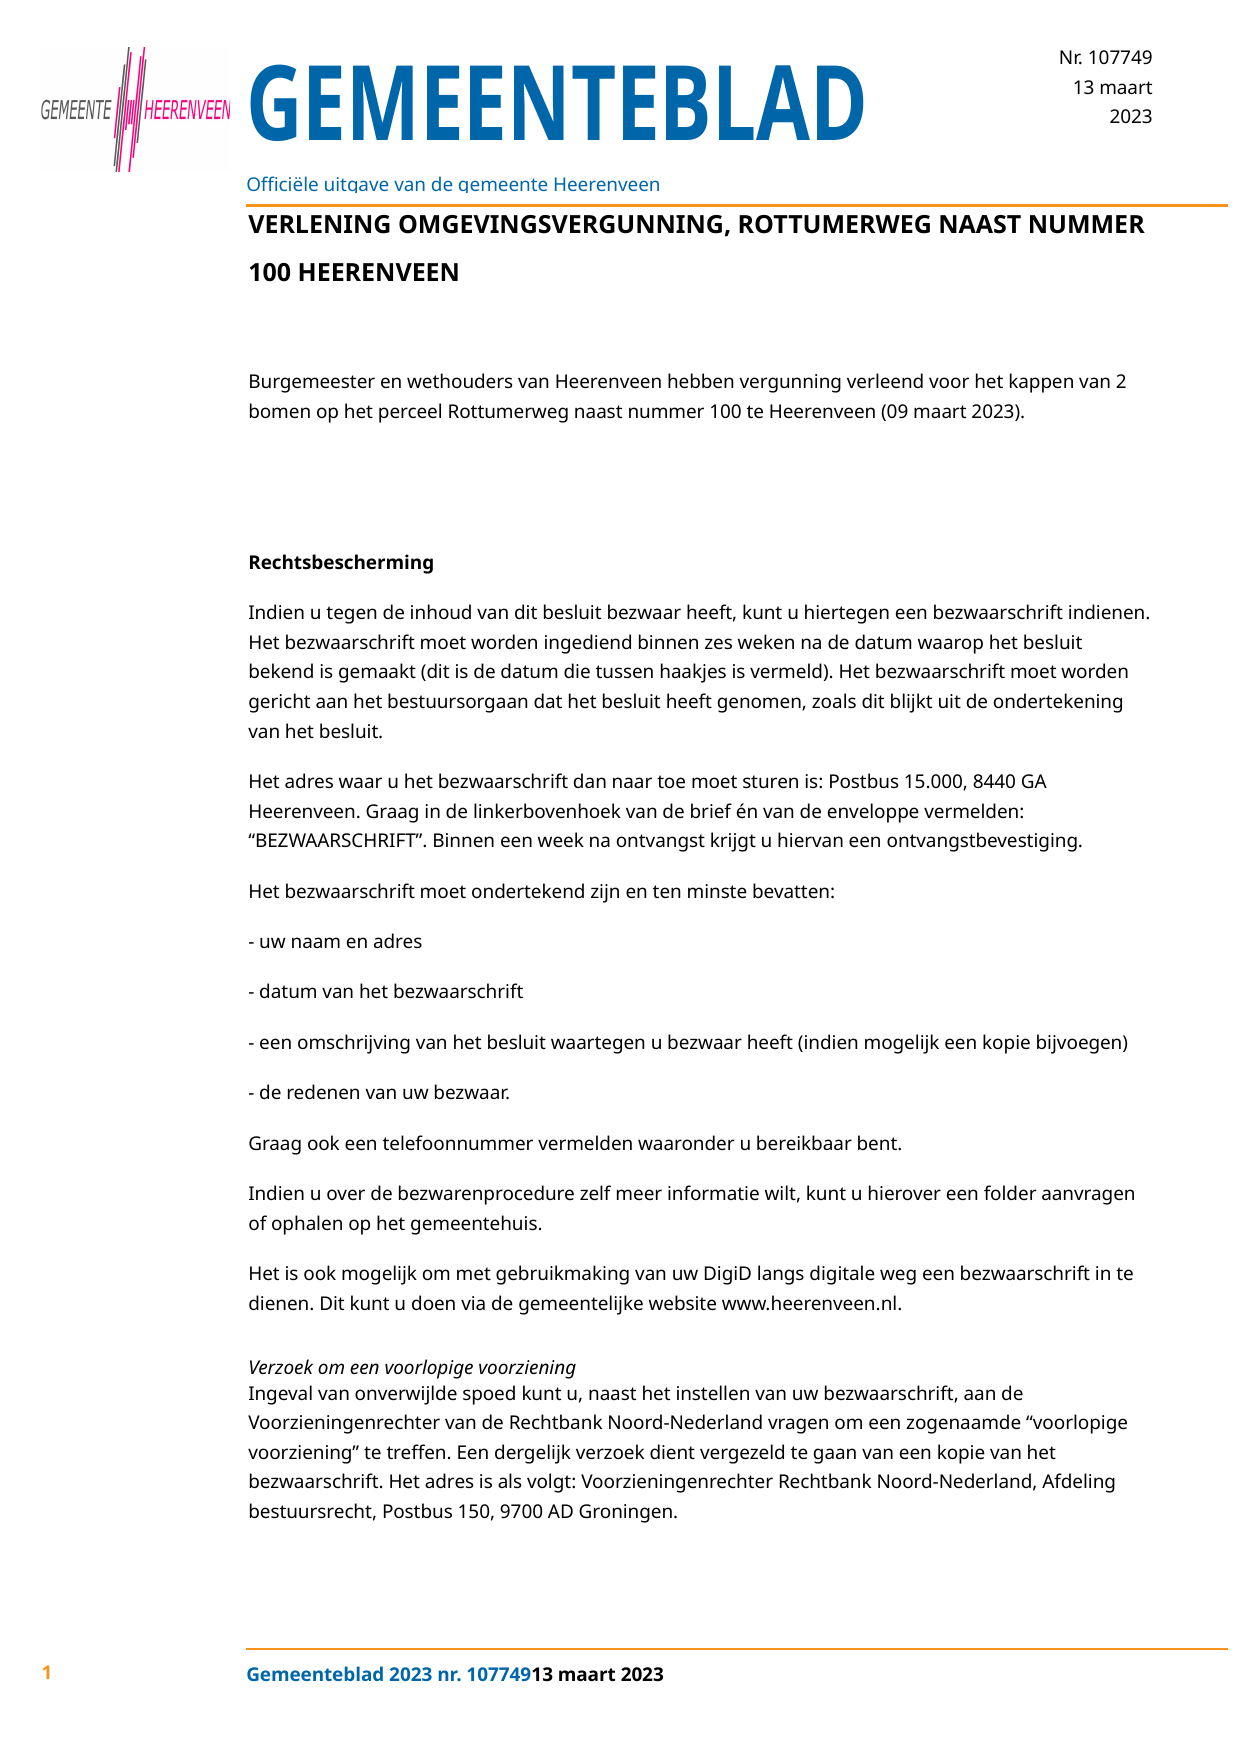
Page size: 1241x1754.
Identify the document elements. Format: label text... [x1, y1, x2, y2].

text Het bezwaarschrift moet ondertekend zijn en ten minste bevatten: [248, 878, 1152, 904]
text Graag ook een telefoonnummer vermelden waaronder u bereikbaar bent. [248, 1130, 1152, 1156]
text Indien u over de bezwarenprocedure zelf meer informatie wilt, kunt u hierover een folder aanvragen of ophalen op het gemeentehuis. [248, 1180, 1152, 1236]
text Het is ook mogelijk om met gebruikmaking van uw DigiD langs digitale weg een bezwaarschrift in te dienen. Dit kunt u doen via de gemeentelijke website www.heerenveen.nl. [248, 1260, 1152, 1316]
text - datum van het bezwaarschrift [248, 979, 1152, 1004]
text Ingeval van onverwijlde spoed kunt u, naast het instellen van uw bezwaarschrift, aan de Voorzieningenrechter van de Rechtbank Noord-Nederland vragen om een zogenaamde “voorlopige voorziening” te treffen. Een dergelijk verzoek dient vergezeld te gaan van een kopie van het bezwaarschrift. Het adres is als volgt: Voorzieningenrechter Rechtbank Noord-Nederland, Afdeling bestuursrecht, Postbus 150, 9700 AD Groningen. [248, 1380, 1152, 1524]
text - de redenen van uw bezwaar. [248, 1079, 1152, 1105]
picture [41, 47, 231, 172]
text Rechtsbescherming [248, 549, 1152, 575]
text - een omschrijving van het besluit waartegen u bezwaar heeft (indien mogelijk een kopie bijvoegen) [248, 1029, 1152, 1055]
text Indien u tegen de inhoud van dit besluit bezwaar heeft, kunt u hiertegen een bezwaarschrift indienen. Het bezwaarschrift moet worden ingediend binnen zes weken na de datum waarop het besluit bekend is gemaakt (dit is de datum die tussen haakjes is vermeld). Het bezwaarschrift moet worden gericht aan het bestuursorgaan dat het besluit heeft genomen, zoals dit blijkt uit de ondertekening van het besluit. [248, 599, 1152, 744]
text Burgemeester en wethouders van Heerenveen hebben vergunning verleend voor het kappen van 2 bomen op het perceel Rottumerweg naast nummer 100 te Heerenveen (09 maart 2023). [248, 368, 1152, 424]
text - uw naam en adres [248, 928, 1152, 954]
text Verzoek om een voorlopige voorziening [248, 1354, 1152, 1380]
text VERLENING OMGEVINGSVERGUNNING, ROTTUMERWEG NAAST NUMMER 100 HEERENVEEN [248, 207, 1152, 288]
text Het adres waar u het bezwaarschrift dan naar toe moet sturen is: Postbus 15.000, 8440 GA Heerenveen. Graag in de linkerbovenhoek van de brief én van de enveloppe vermelden: “BEZWAARSCHRIFT”. Binnen een week na ontvangst krijgt u hiervan een ontvangstbevestiging. [248, 768, 1152, 853]
